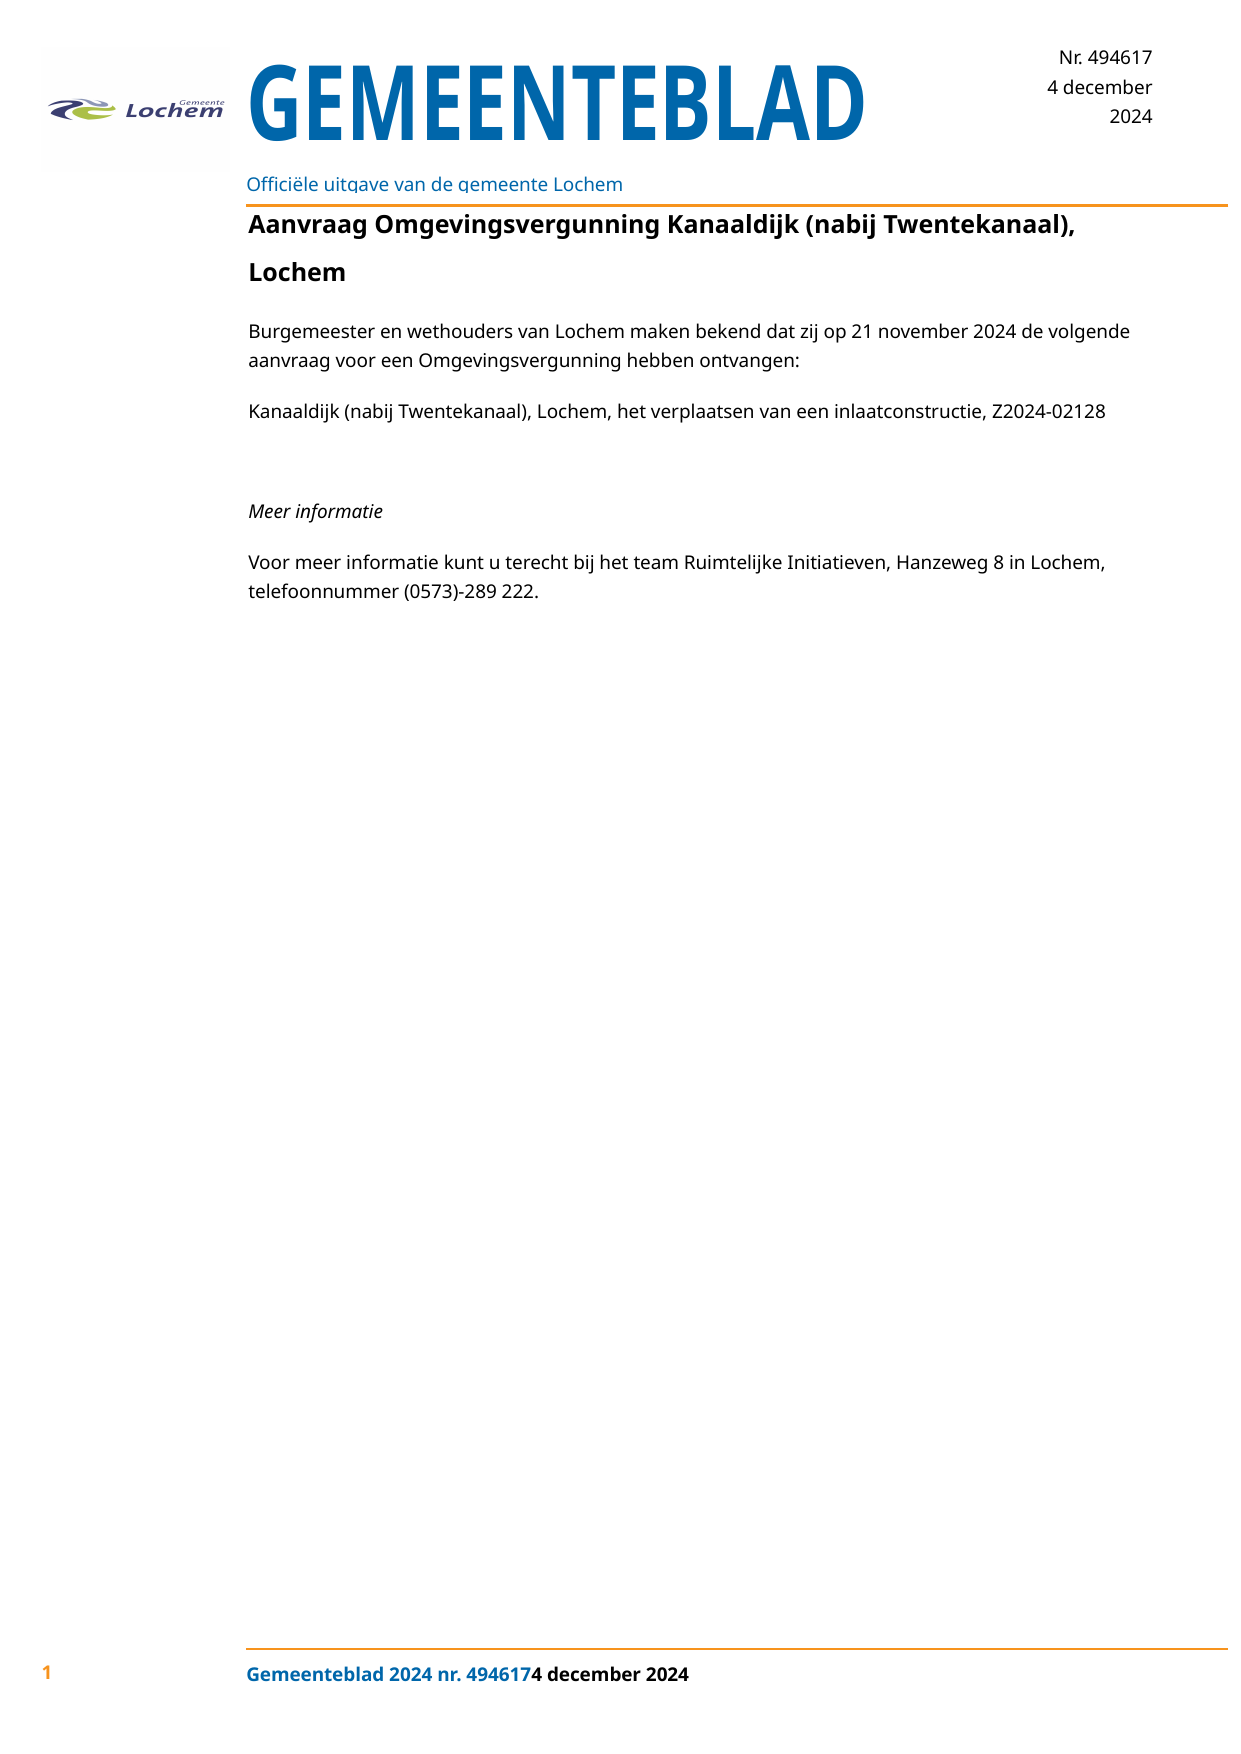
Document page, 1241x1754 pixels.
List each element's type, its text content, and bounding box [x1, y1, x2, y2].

text Voor meer informatie kunt u terecht bij het team Ruimtelijke Initiatieven, Hanzeweg 8 in Lochem, telefoonnummer (0573)-289 222. [248, 549, 1152, 604]
text Kanaaldijk (nabij Twentekanaal), Lochem, het verplaatsen van een inlaatconstructie, Z2024-02128 [248, 398, 1152, 424]
picture [41, 47, 231, 172]
text Meer informatie [248, 499, 1152, 524]
text Aanvraag Omgevingsvergunning Kanaaldijk (nabij Twentekanaal), Lochem [248, 207, 1152, 288]
text Burgemeester en wethouders van Lochem maken bekend dat zij op 21 november 2024 de volgende aanvraag voor een Omgevingsvergunning hebben ontvangen: [248, 318, 1152, 373]
